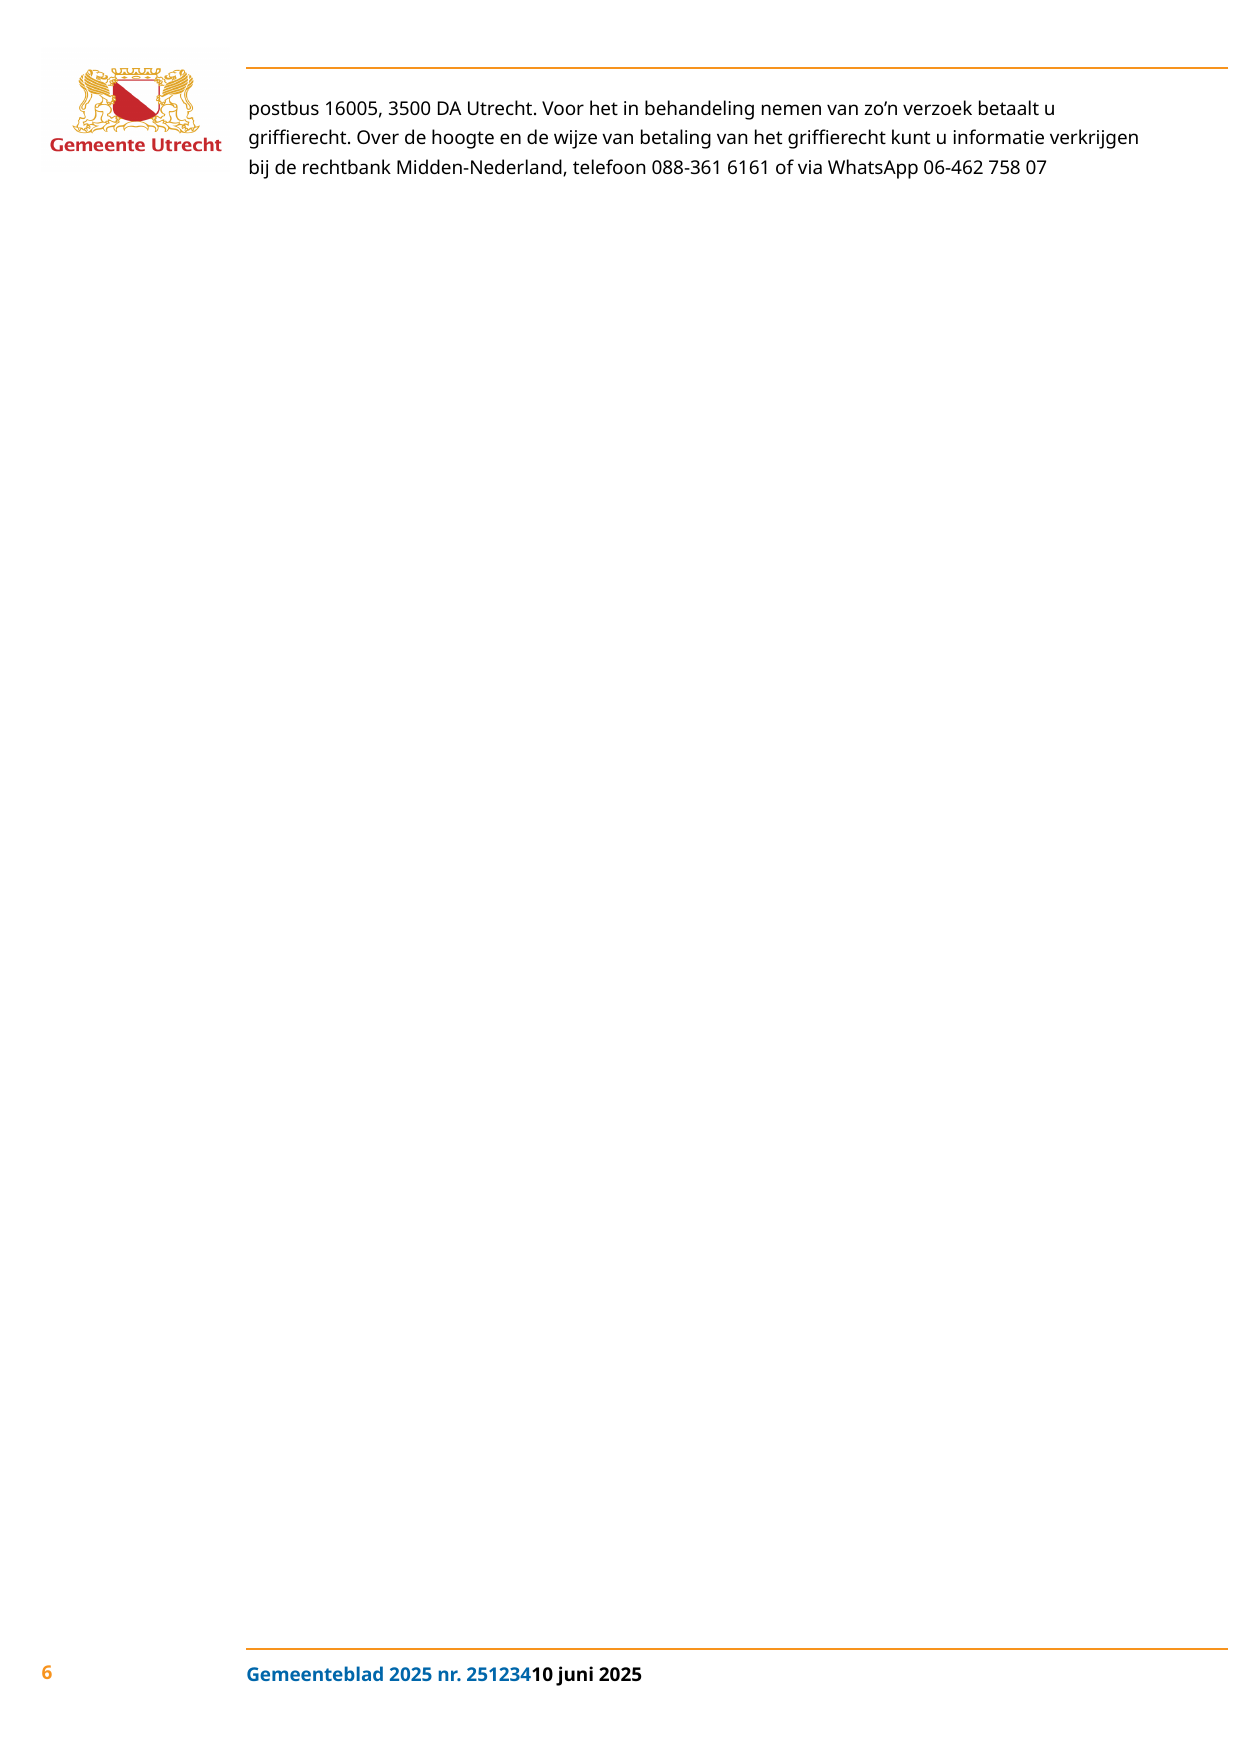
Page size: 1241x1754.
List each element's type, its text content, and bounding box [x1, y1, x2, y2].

text postbus 16005, 3500 DA Utrecht. Voor het in behandeling nemen van zo’n verzoek betaalt u griffierecht. Over de hoogte en de wijze van betaling van het griffierecht kunt u informatie verkrijgen bij de rechtbank Midden-Nederland, telefoon 088-361 6161 of via WhatsApp 06-462 758 07 [248, 95, 1152, 180]
picture [41, 47, 231, 172]
